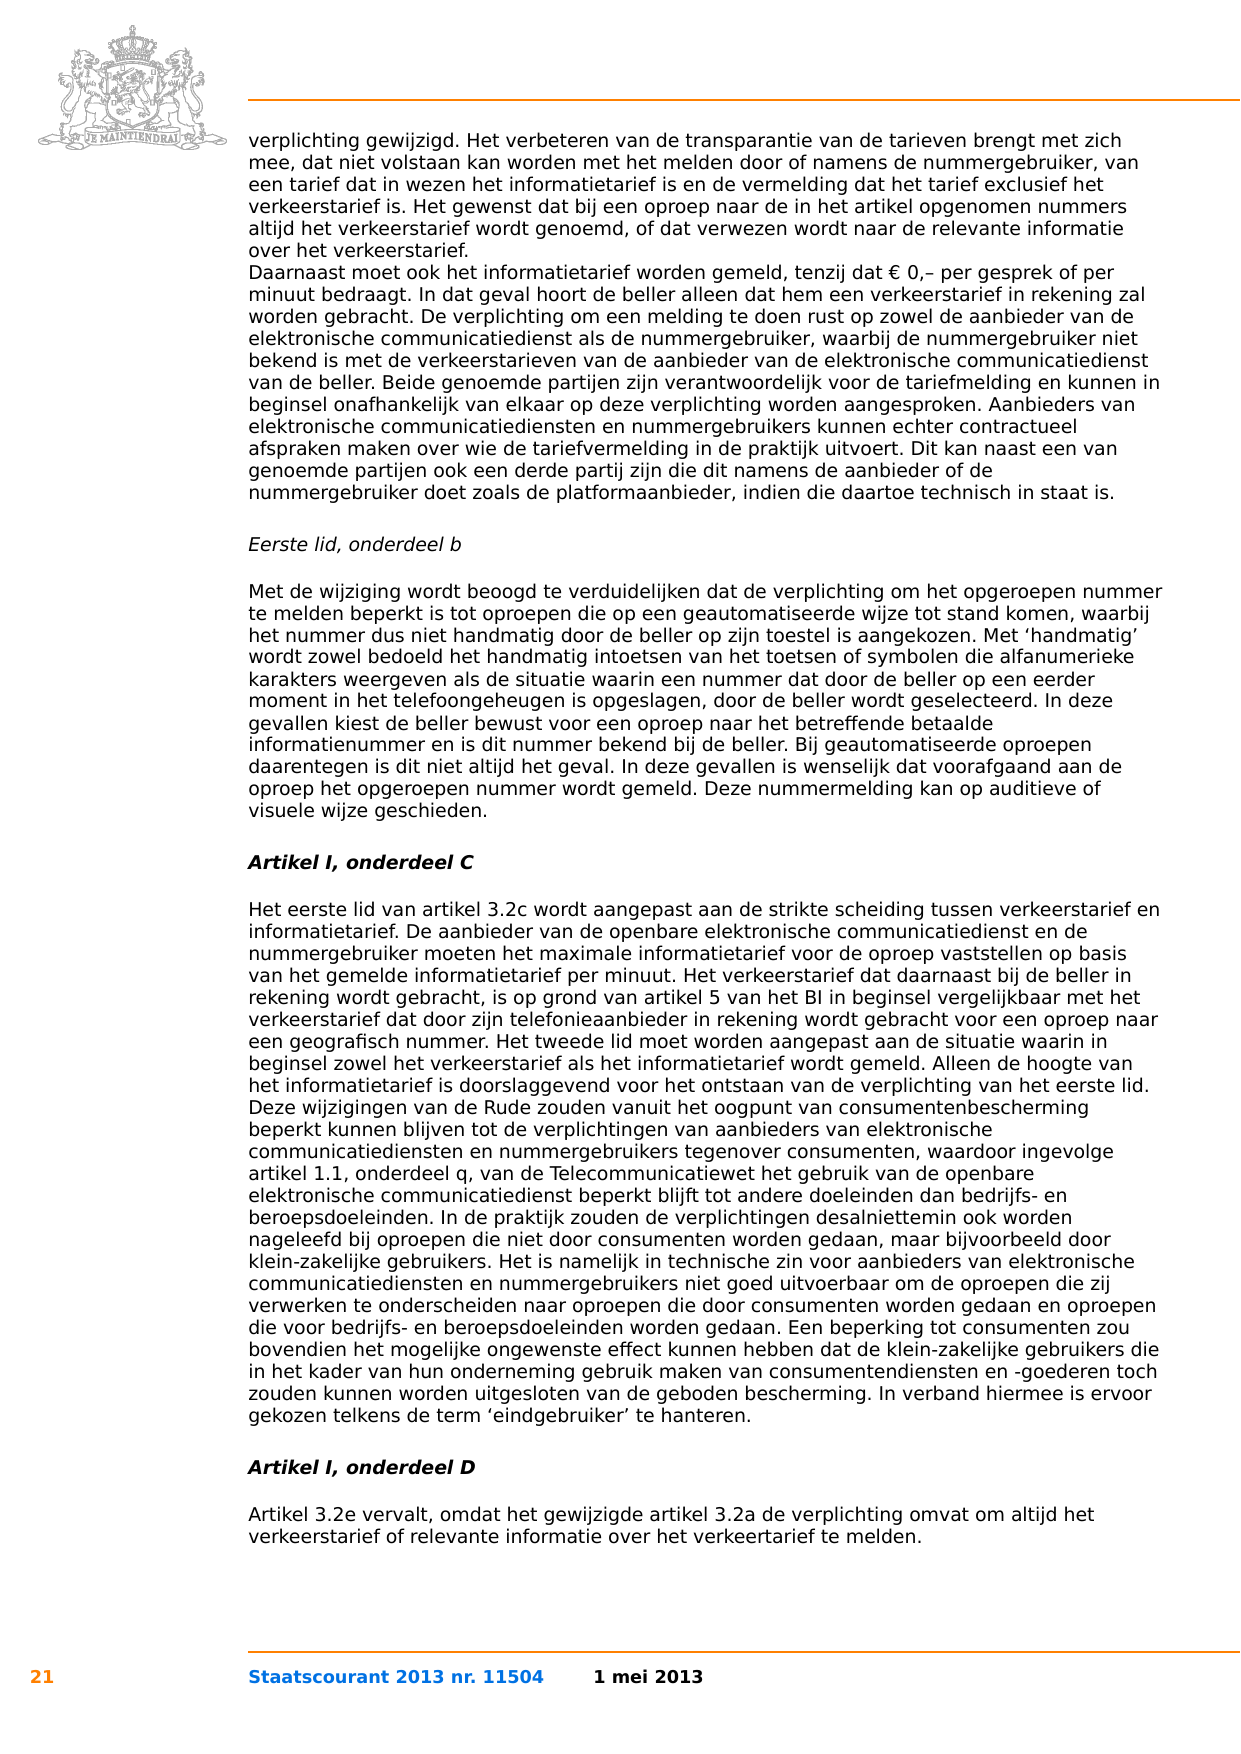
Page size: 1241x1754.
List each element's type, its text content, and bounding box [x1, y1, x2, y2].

text Met de wijziging wordt beoogd te verduidelijken dat de verplichting om het opgeroepen nummer te melden beperkt is tot oproepen die op een geautomatiseerde wijze tot stand komen, waarbij het nummer dus niet handmatig door de beller op zijn toestel is aangekozen. Met ‘handmatig’ wordt zowel bedoeld het handmatig intoetsen van het toetsen of symbolen die alfanumerieke [248, 581, 1163, 668]
text Het eerste lid van artikel 3.2c wordt aangepast aan de strikte scheiding tussen verkeerstarief en informatietarief. De aanbieder van de openbare elektronische communicatiedienst en de nummergebruiker moeten het maximale informatietarief voor de oproep vaststellen op basis van het gemelde informatietarief per minuut. Het verkeerstarief dat daarnaast bij de beller in rekening wordt gebracht, is op grond van artikel 5 van het BI in beginsel vergelijkbaar met het verkeerstarief dat door zijn telefonieaanbieder in rekening wordt gebracht voor een oproep naar een geografisch nummer. Het tweede lid moet worden aangepast aan de situatie waarin in beginsel zowel het verkeerstarief als het informatietarief wordt gemeld. Alleen de hoogte van het informatietarief is doorslaggevend voor het ontstaan van de verplichting van het eerste lid. [248, 899, 1163, 1097]
subtitle Artikel I, onderdeel C [248, 852, 1163, 874]
text verplichting gewijzigd. Het verbeteren van de transparantie van de tarieven brengt met zich mee, dat niet volstaan kan worden met het melden door of namens de nummergebruiker, van een tarief dat in wezen het informatietarief is en de vermelding dat het tarief exclusief het verkeerstarief is. Het gewenst dat bij een oproep naar de in het artikel opgenomen nummers altijd het verkeerstarief wordt genoemd, of dat verwezen wordt naar de relevante informatie over het verkeerstarief. [248, 130, 1163, 262]
subtitle Eerste lid, onderdeel b [248, 533, 1163, 556]
picture [38, 25, 227, 150]
subtitle Artikel I, onderdeel D [248, 1457, 1163, 1479]
text Artikel 3.2e vervalt, omdat het gewijzigde artikel 3.2a de verplichting omvat om altijd het verkeerstarief of relevante informatie over het verkeertarief te melden. [248, 1504, 1163, 1548]
text Deze wijzigingen van de Rude zouden vanuit het oogpunt van consumentenbescherming beperkt kunnen blijven tot de verplichtingen van aanbieders van elektronische communicatiediensten en nummergebruikers tegenover consumenten, waardoor ingevolge artikel 1.1, onderdeel q, van de Telecommunicatiewet het gebruik van de openbare elektronische communicatiedienst beperkt blijft tot andere doeleinden dan bedrijfs- en beroepsdoeleinden. In de praktijk zouden de verplichtingen desalniettemin ook worden nageleefd bij oproepen die niet door consumenten worden gedaan, maar bijvoorbeeld door klein-zakelijke gebruikers. Het is namelijk in technische zin voor aanbieders van elektronische communicatiediensten en nummergebruikers niet goed uitvoerbaar om de oproepen die zij verwerken te onderscheiden naar oproepen die door consumenten worden gedaan en oproepen die voor bedrijfs- en beroepsdoeleinden worden gedaan. Een beperking tot consumenten zou bovendien het mogelijke ongewenste effect kunnen hebben dat de klein-zakelijke gebruikers die in het kader van hun onderneming gebruik maken van consumentendiensten en -goederen toch zouden kunnen worden uitgesloten van de geboden bescherming. In verband hiermee is ervoor gekozen telkens de term ‘eindgebruiker’ te hanteren. [248, 1097, 1163, 1427]
text karakters weergeven als de situatie waarin een nummer dat door de beller op een eerder moment in het telefoongeheugen is opgeslagen, door de beller wordt geselecteerd. In deze gevallen kiest de beller bewust voor een oproep naar het betreffende betaalde informatienummer en is dit nummer bekend bij de beller. Bij geautomatiseerde oproepen daarentegen is dit niet altijd het geval. In deze gevallen is wenselijk dat voorafgaand aan de oproep het opgeroepen nummer wordt gemeld. Deze nummermelding kan op auditieve of visuele wijze geschieden. [248, 668, 1163, 822]
text Daarnaast moet ook het informatietarief worden gemeld, tenzij dat € 0,– per gesprek of per minuut bedraagt. In dat geval hoort de beller alleen dat hem een verkeerstarief in rekening zal worden gebracht. De verplichting om een melding te doen rust op zowel de aanbieder van de elektronische communicatiedienst als de nummergebruiker, waarbij de nummergebruiker niet bekend is met de verkeerstarieven van de aanbieder van de elektronische communicatiedienst van de beller. Beide genoemde partijen zijn verantwoordelijk voor de tariefmelding en kunnen in beginsel onafhankelijk van elkaar op deze verplichting worden aangesproken. Aanbieders van elektronische communicatiediensten en nummergebruikers kunnen echter contractueel afspraken maken over wie de tariefvermelding in de praktijk uitvoert. Dit kan naast een van genoemde partijen ook een derde partij zijn die dit namens de aanbieder of de nummergebruiker doet zoals de platformaanbieder, indien die daartoe technisch in staat is. [248, 262, 1163, 503]
